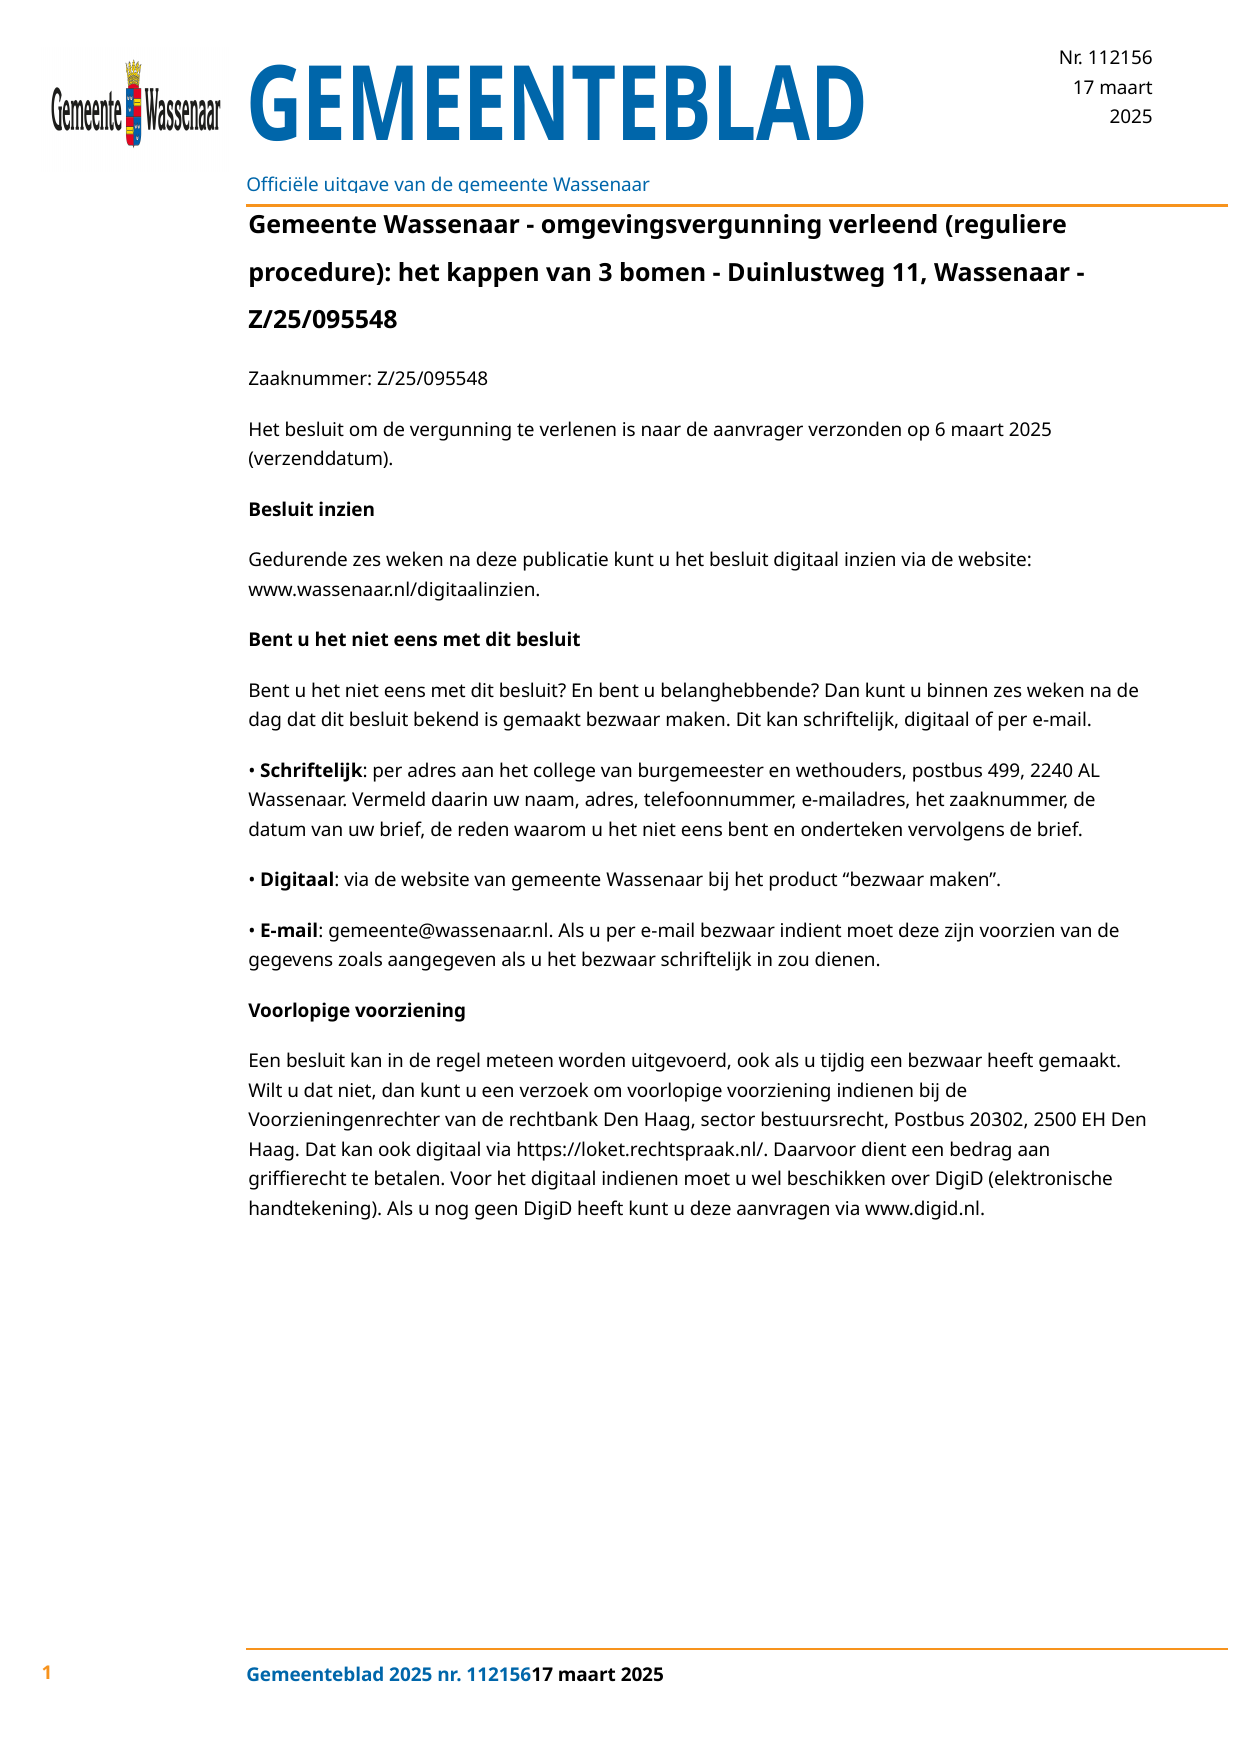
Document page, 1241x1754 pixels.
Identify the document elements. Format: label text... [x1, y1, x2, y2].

text Voorlopige voorziening [248, 997, 1152, 1022]
text Gedurende zes weken na deze publicatie kunt u het besluit digitaal inzien via de website: www.wassenaar.nl/digitaalinzien. [248, 546, 1152, 602]
text Het besluit om de vergunning te verlenen is naar de aanvrager verzonden op 6 maart 2025 (verzenddatum). [248, 416, 1152, 471]
text • Schriftelijk: per adres aan het college van burgemeester en wethouders, postbus 499, 2240 AL Wassenaar. Vermeld daarin uw naam, adres, telefoonnummer, e-mailadres, het zaaknummer, de datum van uw brief, de reden waarom u het niet eens bent en onderteken vervolgens de brief. [248, 757, 1152, 842]
text Gemeente Wassenaar - omgevingsvergunning verleend (reguliere procedure): het kappen van 3 bomen - Duinlustweg 11, Wassenaar - Z/25/095548 [248, 207, 1152, 336]
text Bent u het niet eens met dit besluit [248, 626, 1152, 652]
picture [41, 47, 231, 172]
text Zaaknummer: Z/25/095548 [248, 366, 1152, 391]
text Bent u het niet eens met dit besluit? En bent u belanghebbende? Dan kunt u binnen zes weken na de dag dat dit besluit bekend is gemaakt bezwaar maken. Dit kan schriftelijk, digitaal of per e-mail. [248, 677, 1152, 732]
text • E-mail: gemeente@wassenaar.nl. Als u per e-mail bezwaar indient moet deze zijn voorzien van de gegevens zoals aangegeven als u het bezwaar schriftelijk in zou dienen. [248, 917, 1152, 972]
text Besluit inzien [248, 496, 1152, 522]
text Een besluit kan in de regel meteen worden uitgevoerd, ook als u tijdig een bezwaar heeft gemaakt. Wilt u dat niet, dan kunt u een verzoek om voorlopige voorziening indienen bij de Voorzieningenrechter van de rechtbank Den Haag, sector bestuursrecht, Postbus 20302, 2500 EH Den Haag. Dat kan ook digitaal via https://loket.rechtspraak.nl/. Daarvoor dient een bedrag aan griffierecht te betalen. Voor het digitaal indienen moet u wel beschikken over DigiD (elektronische handtekening). Als u nog geen DigiD heeft kunt u deze aanvragen via www.digid.nl. [248, 1047, 1152, 1221]
text • Digitaal: via de website van gemeente Wassenaar bij het product “bezwaar maken”. [248, 866, 1152, 892]
